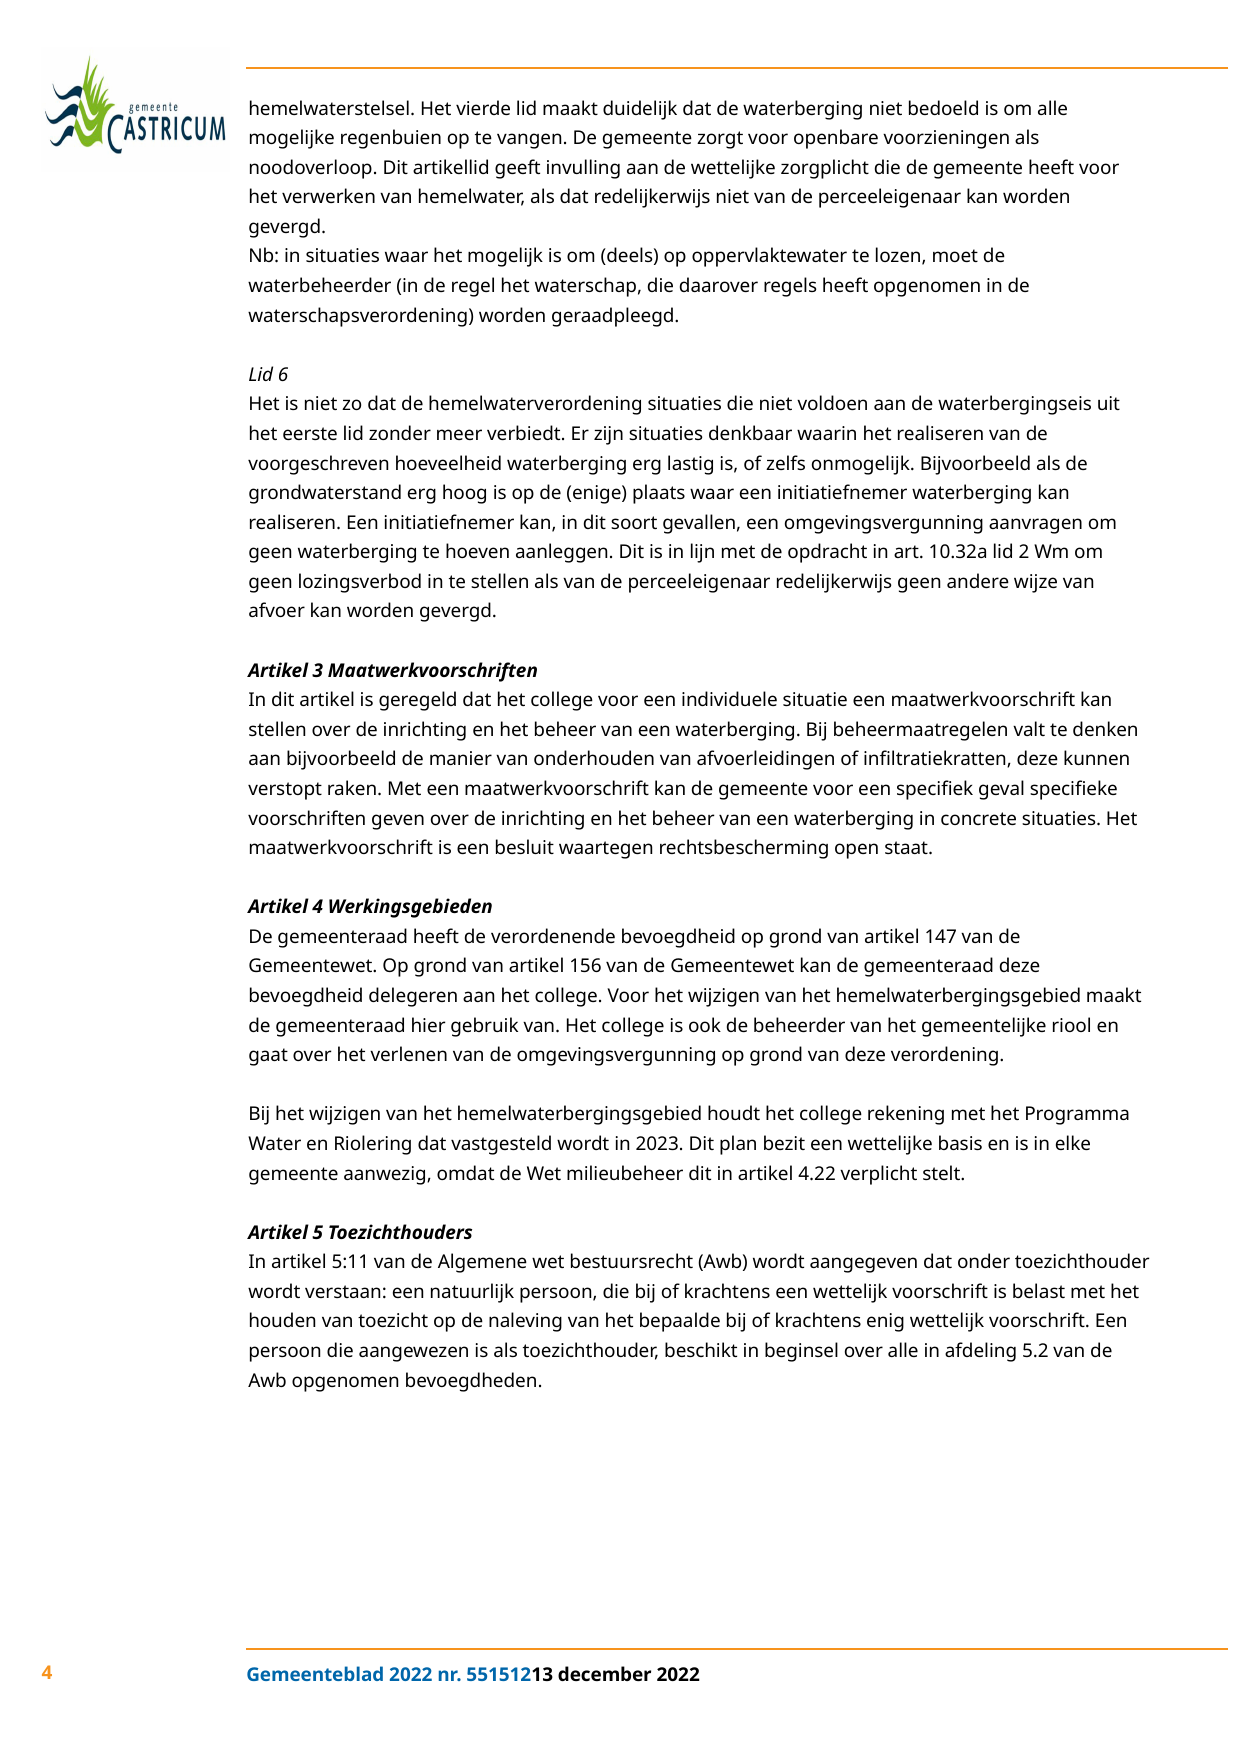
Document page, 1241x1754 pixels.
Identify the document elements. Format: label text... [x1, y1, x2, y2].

text Lid 6 [248, 361, 1152, 387]
text In artikel 5:11 van de Algemene wet bestuursrecht (Awb) wordt aangegeven dat onder toezichthouder wordt verstaan: een natuurlijk persoon, die bij of krachtens een wettelijk voorschrift is belast met het houden van toezicht op de naleving van het bepaalde bij of krachtens enig wettelijk voorschrift. Een persoon die aangewezen is als toezichthouder, beschikt in beginsel over alle in afdeling 5.2 van de Awb opgenomen bevoegdheden. [248, 1248, 1152, 1393]
picture [41, 47, 231, 172]
text In dit artikel is geregeld dat het college voor een individuele situatie een maatwerkvoorschrift kan stellen over de inrichting en het beheer van een waterberging. Bij beheermaatregelen valt te denken aan bijvoorbeeld de manier van onderhouden van afvoerleidingen of infiltratiekratten, deze kunnen verstopt raken. Met een maatwerkvoorschrift kan de gemeente voor een specifiek geval specifieke voorschriften geven over de inrichting en het beheer van een waterberging in concrete situaties. Het maatwerkvoorschrift is een besluit waartegen rechtsbescherming open staat. [248, 686, 1152, 860]
text Het is niet zo dat de hemelwaterverordening situaties die niet voldoen aan de waterbergingseis uit het eerste lid zonder meer verbiedt. Er zijn situaties denkbaar waarin het realiseren van de voorgeschreven hoeveelheid waterberging erg lastig is, of zelfs onmogelijk. Bijvoorbeeld als de grondwaterstand erg hoog is op de (enige) plaats waar een initiatiefnemer waterberging kan realiseren. Een initiatiefnemer kan, in dit soort gevallen, een omgevingsvergunning aanvragen om geen waterberging te hoeven aanleggen. Dit is in lijn met de opdracht in art. 10.32a lid 2 Wm om geen lozingsverbod in te stellen als van de perceeleigenaar redelijkerwijs geen andere wijze van afvoer kan worden gevergd. [248, 391, 1152, 623]
text Artikel 4 Werkingsgebieden [248, 893, 1152, 919]
text Artikel 5 Toezichthouders [248, 1219, 1152, 1245]
text Bij het wijzigen van het hemelwaterbergingsgebied houdt het college rekening met het Programma Water en Riolering dat vastgesteld wordt in 2023. Dit plan bezit een wettelijke basis en is in elke gemeente aanwezig, omdat de Wet milieubeheer dit in artikel 4.22 verplicht stelt. [248, 1101, 1152, 1186]
text hemelwaterstelsel. Het vierde lid maakt duidelijk dat de waterberging niet bedoeld is om alle mogelijke regenbuien op te vangen. De gemeente zorgt voor openbare voorzieningen als noodoverloop. Dit artikellid geeft invulling aan de wettelijke zorgplicht die de gemeente heeft voor het verwerken van hemelwater, als dat redelijkerwijs niet van de perceeleigenaar kan worden gevergd. [248, 95, 1152, 239]
text Artikel 3 Maatwerkvoorschriften [248, 657, 1152, 683]
text De gemeenteraad heeft de verordenende bevoegdheid op grond van artikel 147 van de Gemeentewet. Op grond van artikel 156 van de Gemeentewet kan de gemeenteraad deze bevoegdheid delegeren aan het college. Voor het wijzigen van het hemelwaterbergingsgebied maakt de gemeenteraad hier gebruik van. Het college is ook de beheerder van het gemeentelijke riool en gaat over het verlenen van de omgevingsvergunning op grond van deze verordening. [248, 923, 1152, 1067]
text Nb: in situaties waar het mogelijk is om (deels) op oppervlaktewater te lozen, moet de waterbeheerder (in de regel het waterschap, die daarover regels heeft opgenomen in de waterschapsverordening) worden geraadpleegd. [248, 243, 1152, 328]
